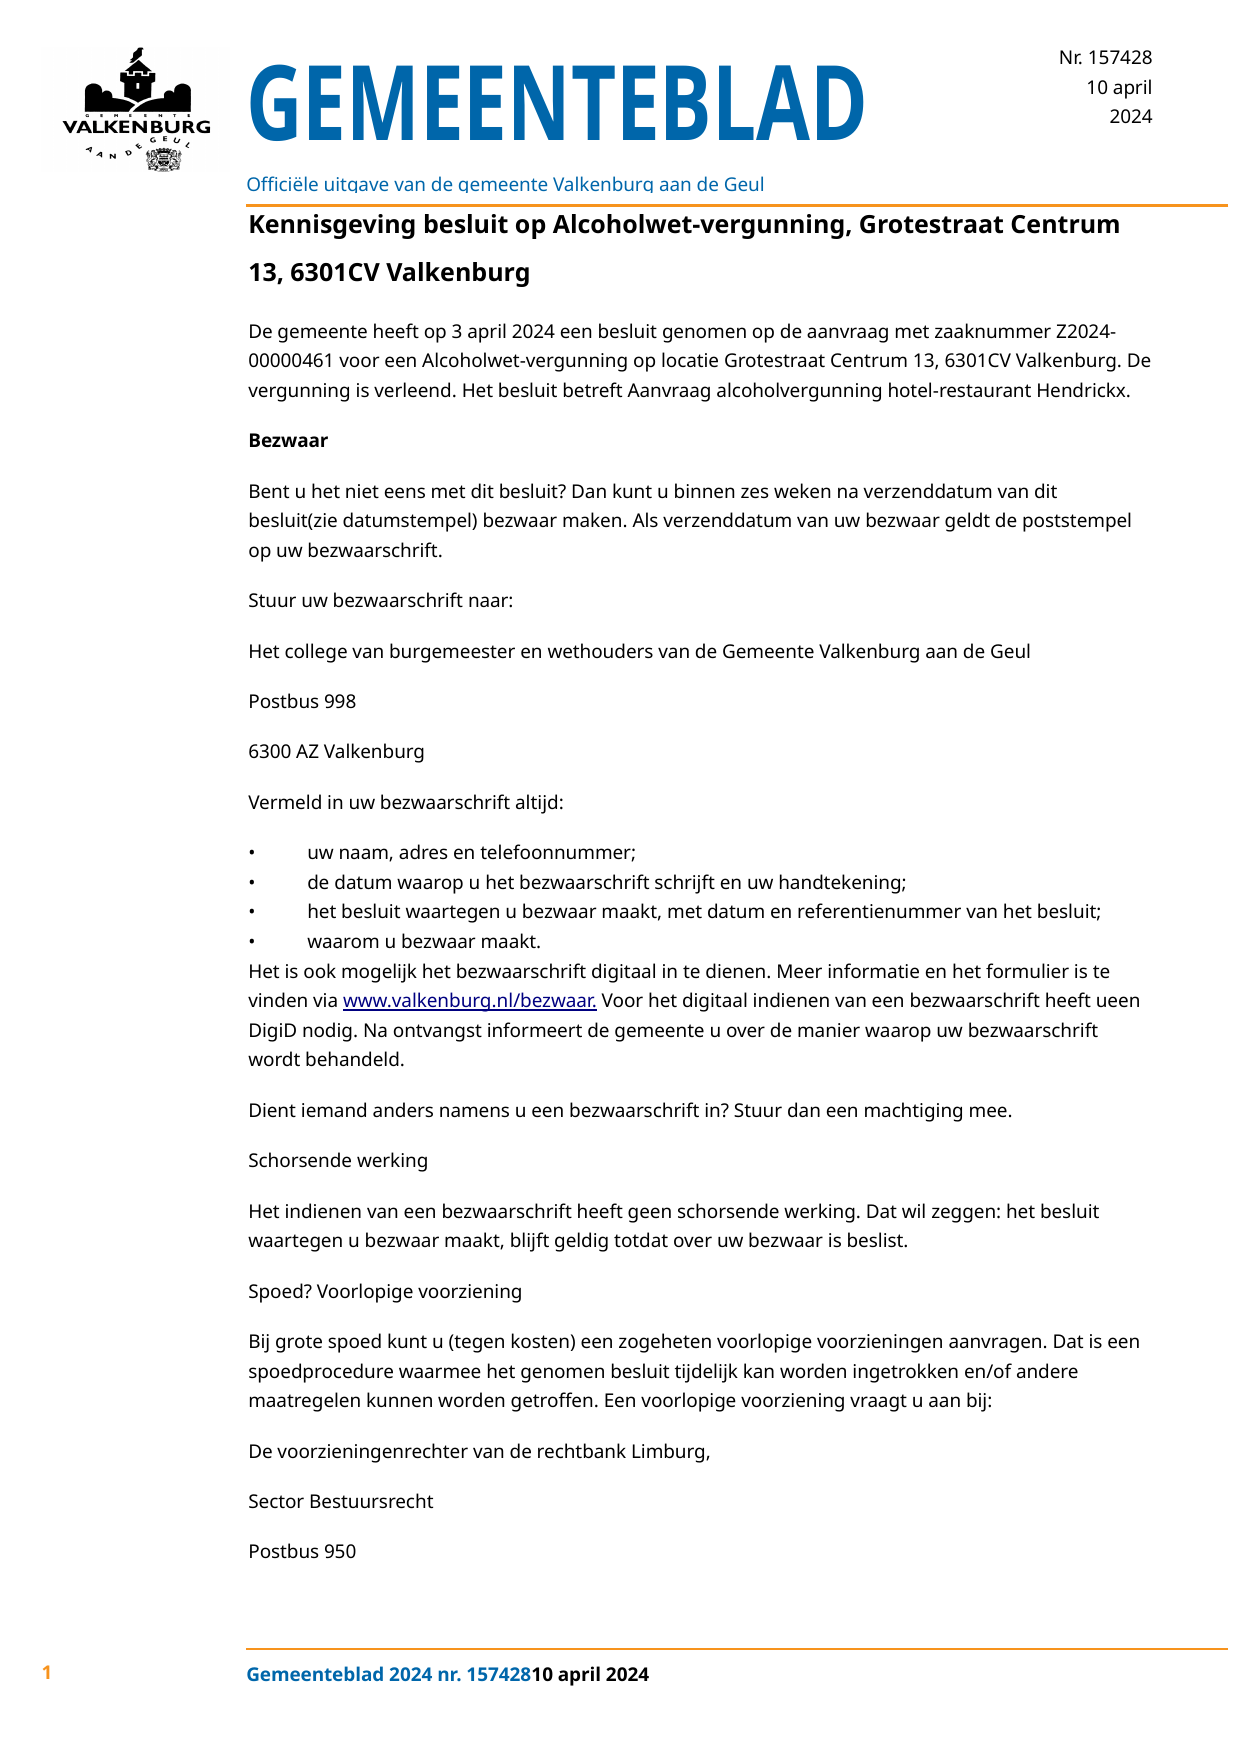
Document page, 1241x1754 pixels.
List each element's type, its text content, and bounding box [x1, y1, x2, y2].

text Vermeld in uw bezwaarschrift altijd: [248, 789, 1152, 815]
text Bent u het niet eens met dit besluit? Dan kunt u binnen zes weken na verzenddatum van dit besluit(zie datumstempel) bezwaar maken. Als verzenddatum van uw bezwaar geldt de poststempel op uw bezwaarschrift. [248, 478, 1152, 563]
text Stuur uw bezwaarschrift naar: [248, 587, 1152, 613]
text Het indienen van een bezwaarschrift heeft geen schorsende werking. Dat wil zeggen: het besluit waartegen u bezwaar maakt, blijft geldig totdat over uw bezwaar is beslist. [248, 1198, 1152, 1253]
text Spoed? Voorlopige voorziening [248, 1278, 1152, 1304]
text De gemeente heeft op 3 april 2024 een besluit genomen op de aanvraag met zaaknummer Z2024-00000461 voor een Alcoholwet-vergunning op locatie Grotestraat Centrum 13, 6301CV Valkenburg. De vergunning is verleend. Het besluit betreft Aanvraag alcoholvergunning hotel-restaurant Hendrickx. [248, 318, 1152, 403]
list de datum waarop u het bezwaarschrift schrijft en uw handtekening; [248, 869, 1152, 895]
text Schorsende werking [248, 1147, 1152, 1173]
list waarom u bezwaar maakt. [248, 928, 1152, 954]
picture [41, 47, 231, 172]
text Kennisgeving besluit op Alcoholwet-vergunning, Grotestraat Centrum 13, 6301CV Valkenburg [248, 207, 1152, 288]
list uw naam, adres en telefoonnummer; [248, 839, 1152, 865]
list het besluit waartegen u bezwaar maakt, met datum en referentienummer van het besluit; [248, 899, 1152, 924]
text 6300 AZ Valkenburg [248, 739, 1152, 764]
text Het college van burgemeester en wethouders van de Gemeente Valkenburg aan de Geul [248, 638, 1152, 664]
text Postbus 950 [248, 1539, 1152, 1564]
text Dient iemand anders namens u een bezwaarschrift in? Stuur dan een machtiging mee. [248, 1097, 1152, 1123]
text Bij grote spoed kunt u (tegen kosten) een zogeheten voorlopige voorzieningen aanvragen. Dat is een spoedprocedure waarmee het genomen besluit tijdelijk kan worden ingetrokken en/of andere maatregelen kunnen worden getroffen. Een voorlopige voorziening vraagt u aan bij: [248, 1328, 1152, 1413]
text De voorzieningenrechter van de rechtbank Limburg, [248, 1438, 1152, 1464]
text Sector Bestuursrecht [248, 1488, 1152, 1514]
text Postbus 998 [248, 688, 1152, 714]
text Bezwaar [248, 427, 1152, 453]
text Het is ook mogelijk het bezwaarschrift digitaal in te dienen. Meer informatie en het formulier is te vinden via www.valkenburg.nl/bezwaar. Voor het digitaal indienen van een bezwaarschrift heeft ueen DigiD nodig. Na ontvangst informeert de gemeente u over de manier waarop uw bezwaarschrift wordt behandeld. [248, 958, 1152, 1072]
